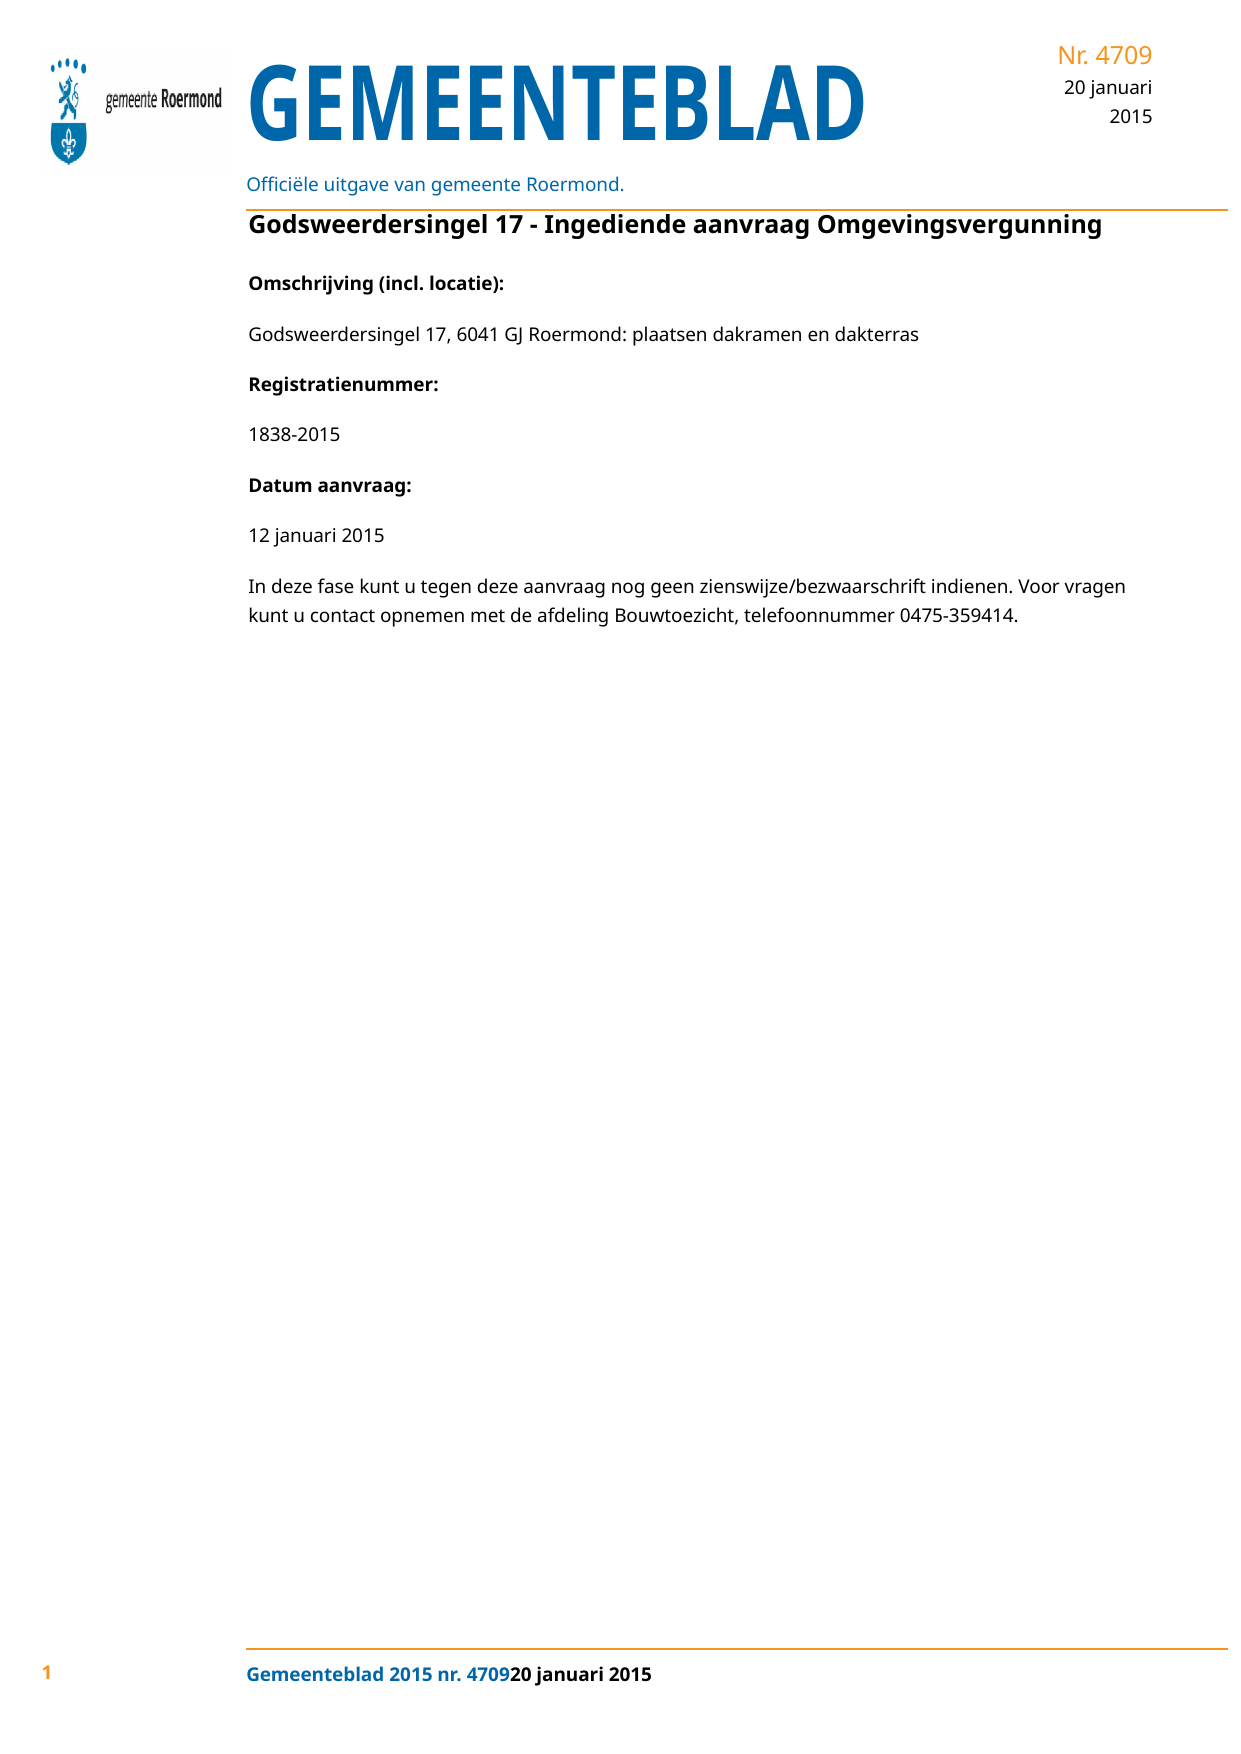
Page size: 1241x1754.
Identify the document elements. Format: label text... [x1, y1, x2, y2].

text Omschrijving (incl. locatie): [248, 270, 1152, 296]
text Registratienummer: [248, 371, 1152, 397]
text 12 januari 2015 [248, 522, 1152, 548]
text Godsweerdersingel 17 - Ingediende aanvraag Omgevingsvergunning [248, 211, 1152, 241]
text 1838-2015 [248, 422, 1152, 447]
text In deze fase kunt u tegen deze aanvraag nog geen zienswijze/bezwaarschrift indienen. Voor vragen kunt u contact opnemen met de afdeling Bouwtoezicht, telefoonnummer 0475-359414. [248, 573, 1152, 628]
picture [41, 47, 231, 172]
text Datum aanvraag: [248, 472, 1152, 498]
text Godsweerdersingel 17, 6041 GJ Roermond: plaatsen dakramen en dakterras [248, 321, 1152, 346]
